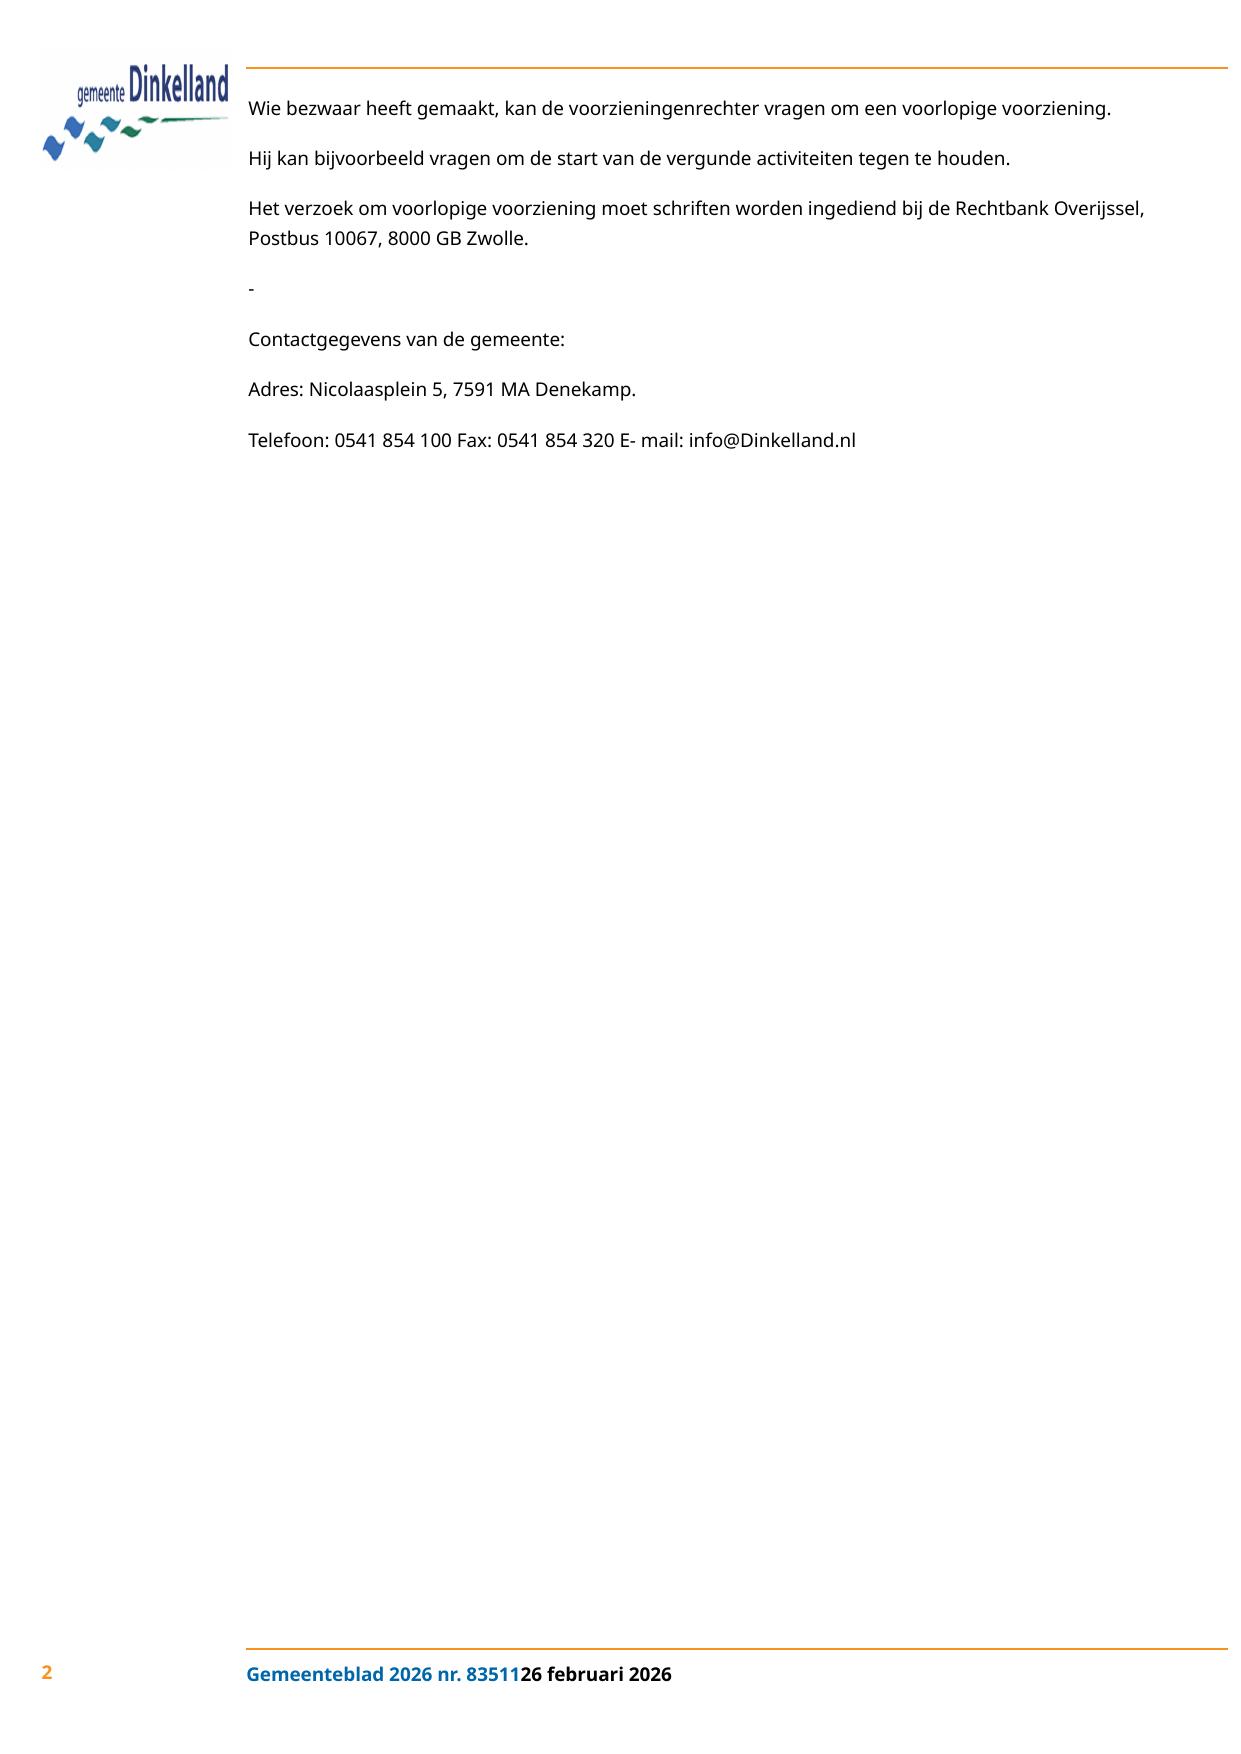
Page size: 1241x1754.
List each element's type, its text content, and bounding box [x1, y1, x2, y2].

text Het verzoek om voorlopige voorziening moet schriften worden ingediend bij de Rechtbank Overijssel, Postbus 10067, 8000 GB Zwolle. [248, 196, 1152, 251]
text - [248, 276, 1152, 301]
text Adres: Nicolaasplein 5, 7591 MA Denekamp. [248, 376, 1152, 402]
text Telefoon: 0541 854 100 Fax: 0541 854 320 E- mail: info@Dinkelland.nl [248, 427, 1152, 453]
text Wie bezwaar heeft gemaakt, kan de voorzieningenrechter vragen om een voorlopige voorziening. [248, 95, 1152, 121]
text Contactgegevens van de gemeente: [248, 326, 1152, 352]
picture [41, 47, 231, 172]
text Hij kan bijvoorbeeld vragen om de start van de vergunde activiteiten tegen te houden. [248, 145, 1152, 171]
